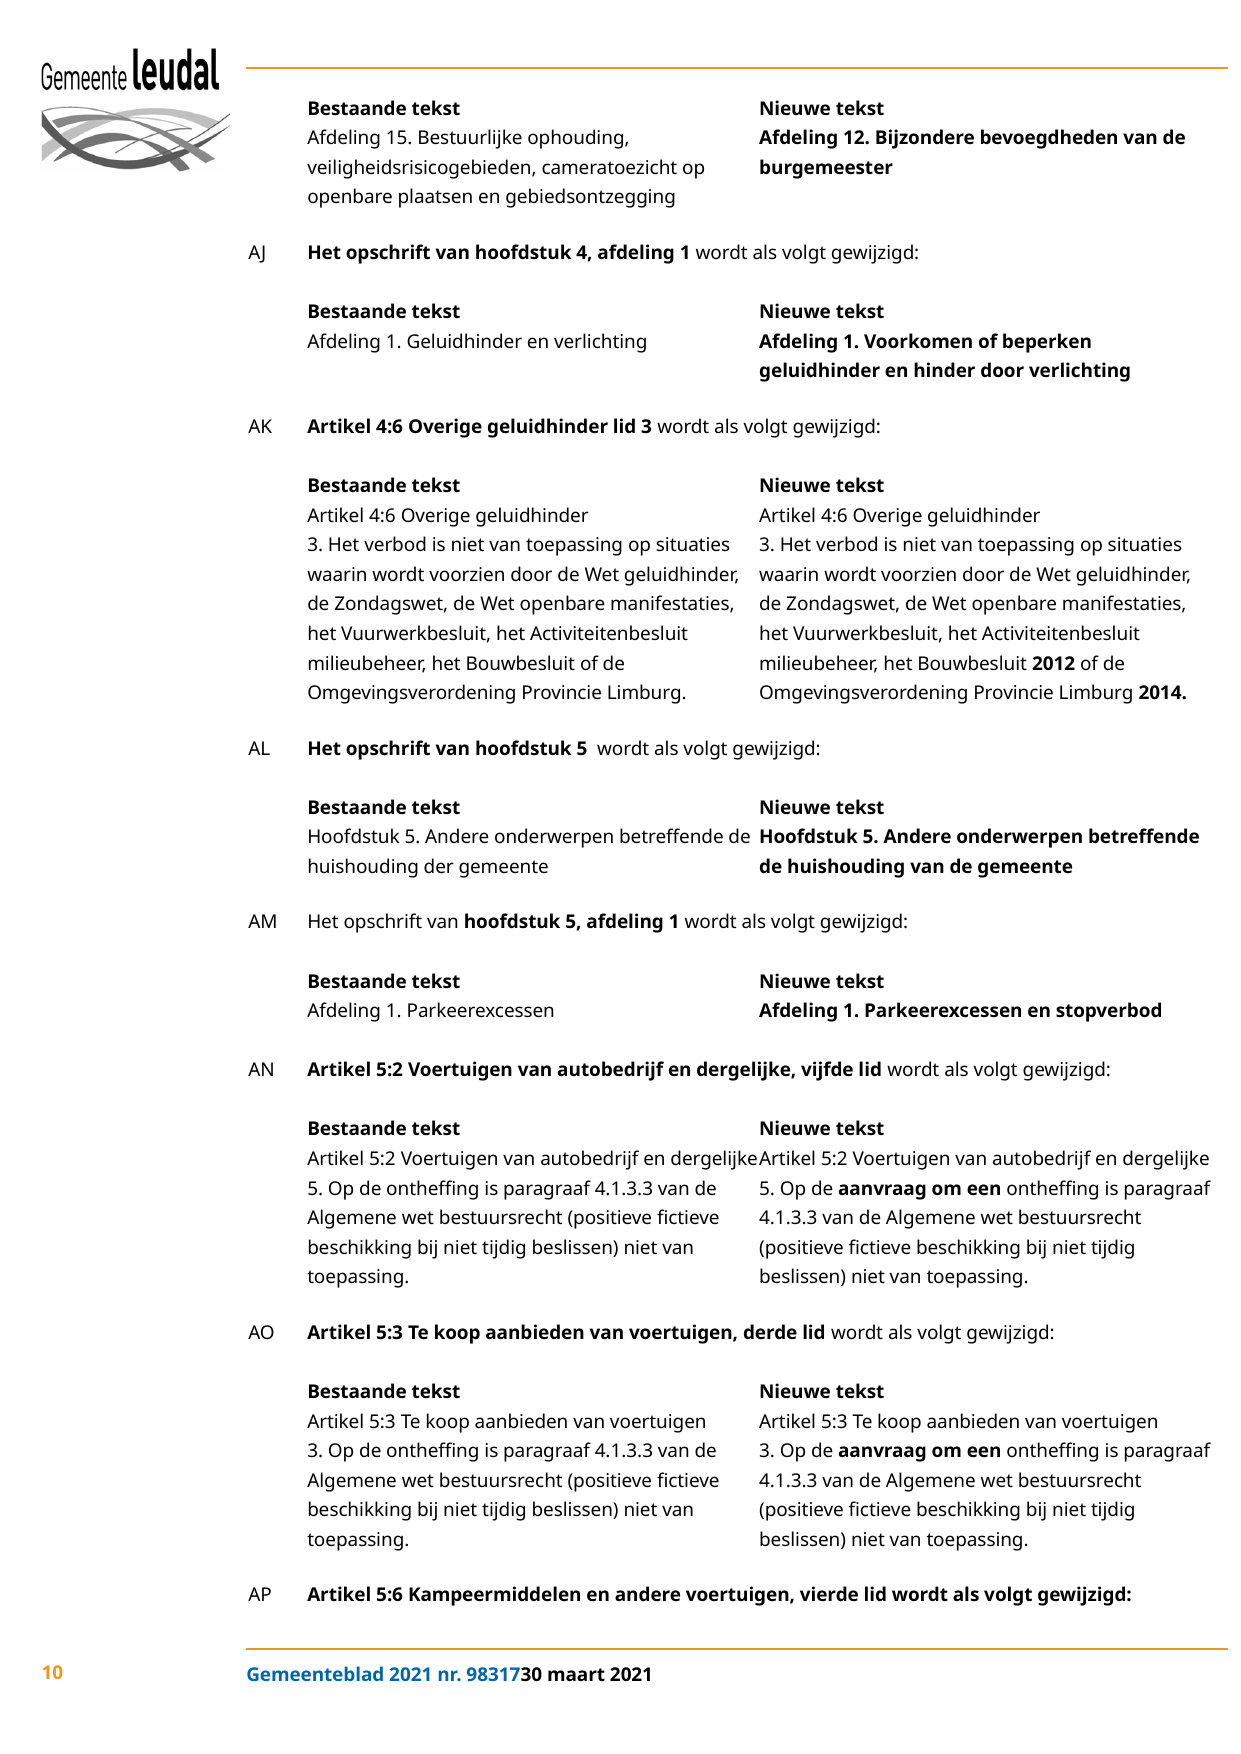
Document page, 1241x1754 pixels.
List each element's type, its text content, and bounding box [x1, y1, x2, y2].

list Artikel 4:6 Overige geluidhinder lid 3 wordt als volgt gewijzigd: [248, 413, 1152, 439]
table_header Nieuwe tekst Afdeling 1. Parkeerexcessen en stopverbod [759, 968, 1211, 1023]
list Artikel 5:2 Voertuigen van autobedrijf en dergelijke, vijfde lid wordt als volgt gewijzigd: [248, 1056, 1152, 1082]
table_header Bestaande tekst Afdeling 1. Geluidhinder en verlichting [307, 298, 759, 383]
table_header Bestaande tekst Artikel 5:2 Voertuigen van autobedrijf en dergelijke 5. Op de ontheffing is paragraaf 4.1.3.3 van de Algemene wet bestuursrecht (positieve fictieve beschikking bij niet tijdig beslissen) niet van toepassing. [307, 1116, 759, 1289]
table_header Nieuwe tekst Artikel 4:6 Overige geluidhinder 3. Het verbod is niet van toepassing op situaties waarin wordt voorzien door de Wet geluidhinder, de Zondagswet, de Wet openbare manifestaties, het Vuurwerkbesluit, het Activiteitenbesluit milieubeheer, het Bouwbesluit 2012 of de Omgevingsverordening Provincie Limburg 2014. [759, 472, 1211, 705]
list Het opschrift van hoofdstuk 5 wordt als volgt gewijzigd: [248, 735, 1152, 760]
table_header Nieuwe tekst Artikel 5:3 Te koop aanbieden van voertuigen 3. Op de aanvraag om een ontheffing is paragraaf 4.1.3.3 van de Algemene wet bestuursrecht (positieve fictieve beschikking bij niet tijdig beslissen) niet van toepassing. [759, 1378, 1211, 1552]
list Artikel 5:3 Te koop aanbieden van voertuigen, derde lid wordt als volgt gewijzigd: [248, 1319, 1152, 1345]
table_header Bestaande tekst Afdeling 1. Parkeerexcessen [307, 968, 759, 1023]
table_header Bestaande tekst Afdeling 15. Bestuurlijke ophouding, veiligheidsrisicogebieden, cameratoezicht op openbare plaatsen en gebiedsontzegging [307, 95, 759, 209]
list Het opschrift van hoofdstuk 5, afdeling 1 wordt als volgt gewijzigd: [248, 908, 1152, 934]
table_header Nieuwe tekst Hoofdstuk 5. Andere onderwerpen betreffende de huishouding van de gemeente [759, 794, 1211, 879]
list Artikel 5:6 Kampeermiddelen en andere voertuigen, vierde lid wordt als volgt gewijzigd: [248, 1582, 1152, 1607]
list Het opschrift van hoofdstuk 4, afdeling 1 wordt als volgt gewijzigd: [248, 239, 1152, 265]
table_header Nieuwe tekst Afdeling 1. Voorkomen of beperken geluidhinder en hinder door verlichting [759, 298, 1211, 383]
table_header Nieuwe tekst Artikel 5:2 Voertuigen van autobedrijf en dergelijke 5. Op de aanvraag om een ontheffing is paragraaf 4.1.3.3 van de Algemene wet bestuursrecht (positieve fictieve beschikking bij niet tijdig beslissen) niet van toepassing. [759, 1116, 1211, 1289]
table_header Bestaande tekst Artikel 4:6 Overige geluidhinder 3. Het verbod is niet van toepassing op situaties waarin wordt voorzien door de Wet geluidhinder, de Zondagswet, de Wet openbare manifestaties, het Vuurwerkbesluit, het Activiteitenbesluit milieubeheer, het Bouwbesluit of de Omgevingsverordening Provincie Limburg. [307, 472, 759, 705]
picture [41, 47, 231, 172]
table_header Bestaande tekst Artikel 5:3 Te koop aanbieden van voertuigen 3. Op de ontheffing is paragraaf 4.1.3.3 van de Algemene wet bestuursrecht (positieve fictieve beschikking bij niet tijdig beslissen) niet van toepassing. [307, 1378, 759, 1552]
table_header Bestaande tekst Hoofdstuk 5. Andere onderwerpen betreffende de huishouding der gemeente [307, 794, 759, 879]
table_header Nieuwe tekst Afdeling 12. Bijzondere bevoegdheden van de burgemeester [759, 95, 1211, 209]
